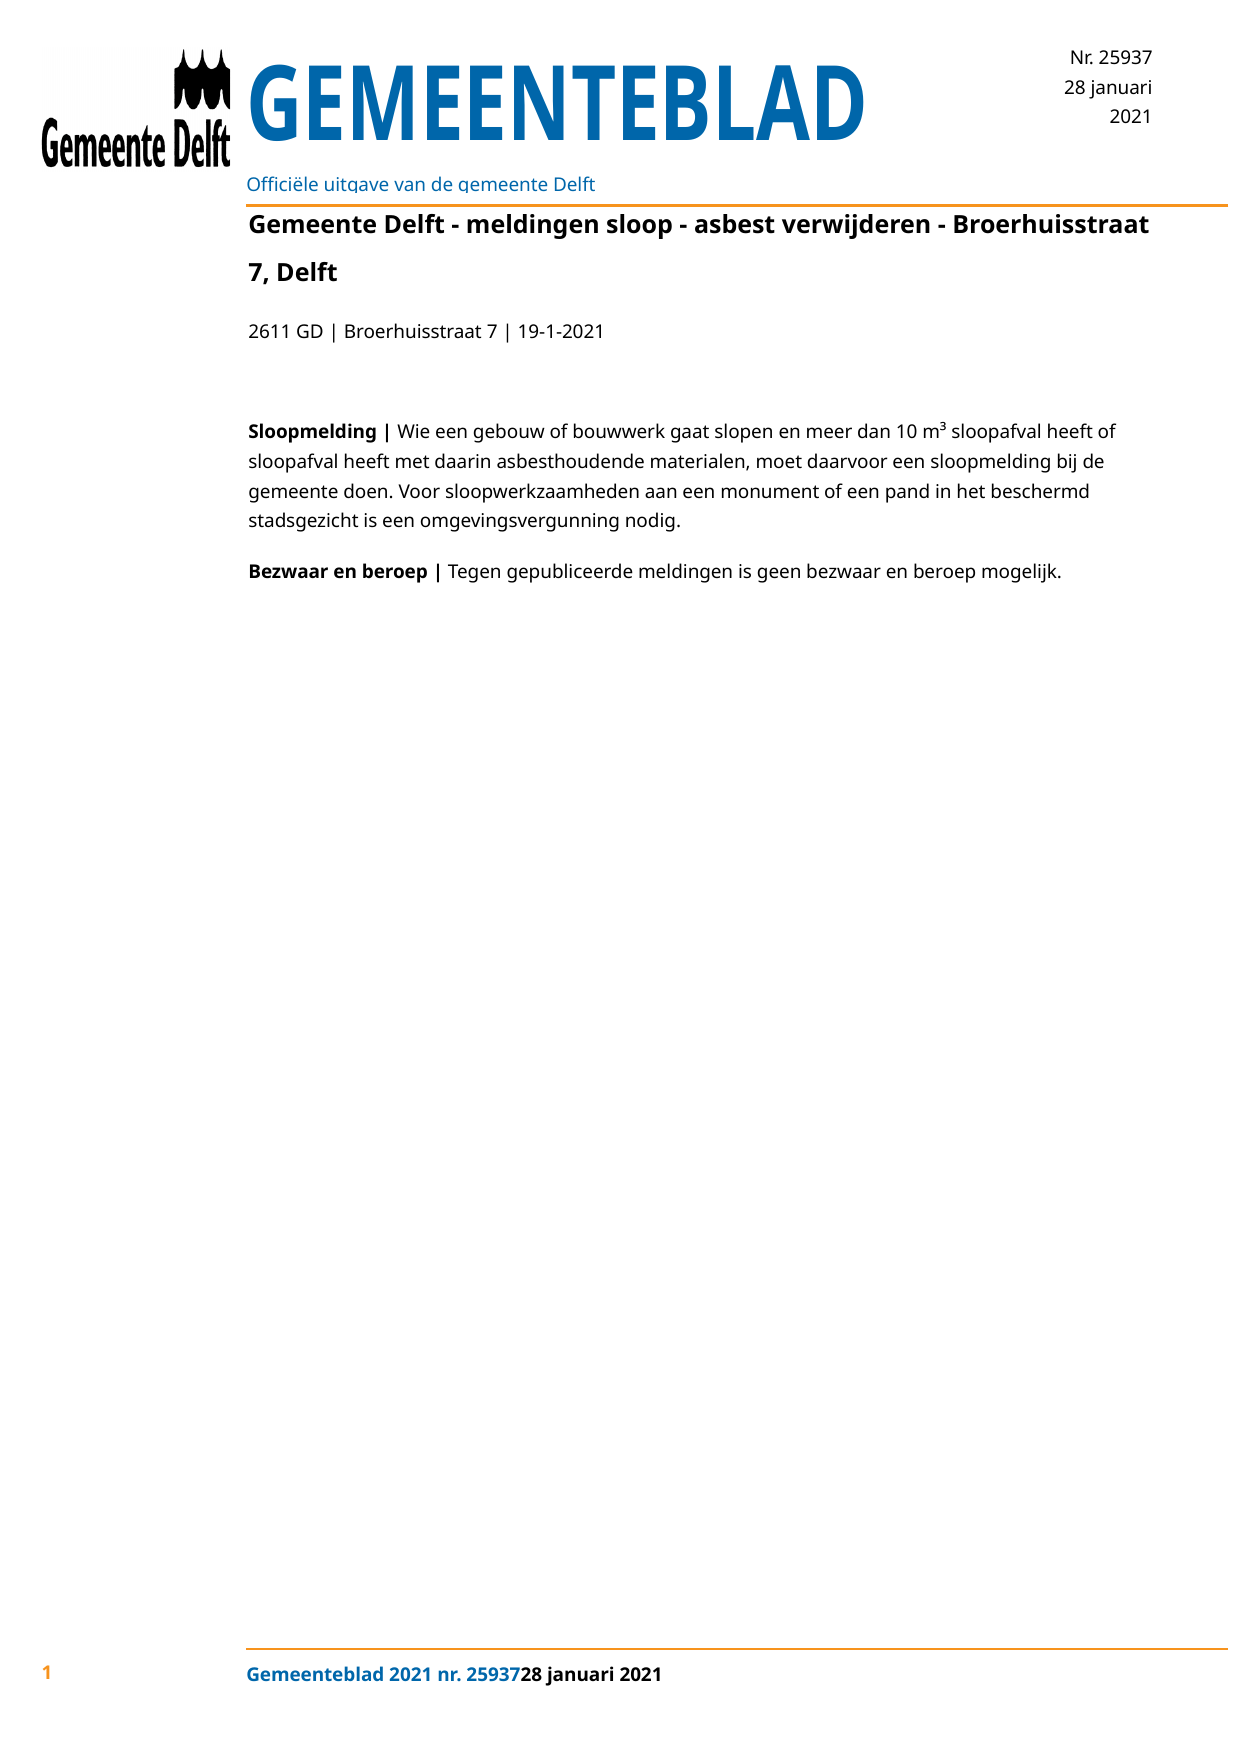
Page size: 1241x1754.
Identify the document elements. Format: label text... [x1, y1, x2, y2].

text 2611 GD | Broerhuisstraat 7 | 19-1-2021 [248, 318, 1152, 344]
text Bezwaar en beroep | Tegen gepubliceerde meldingen is geen bezwaar en beroep mogelijk. [248, 558, 1152, 584]
picture [41, 47, 231, 172]
text Gemeente Delft - meldingen sloop - asbest verwijderen - Broerhuisstraat 7, Delft [248, 207, 1152, 288]
text Sloopmelding | Wie een gebouw of bouwwerk gaat slopen en meer dan 10 m³ sloopafval heeft of sloopafval heeft met daarin asbesthoudende materialen, moet daarvoor een sloopmelding bij de gemeente doen. Voor sloopwerkzaamheden aan een monument of een pand in het beschermd stadsgezicht is een omgevingsvergunning nodig. [248, 419, 1152, 533]
